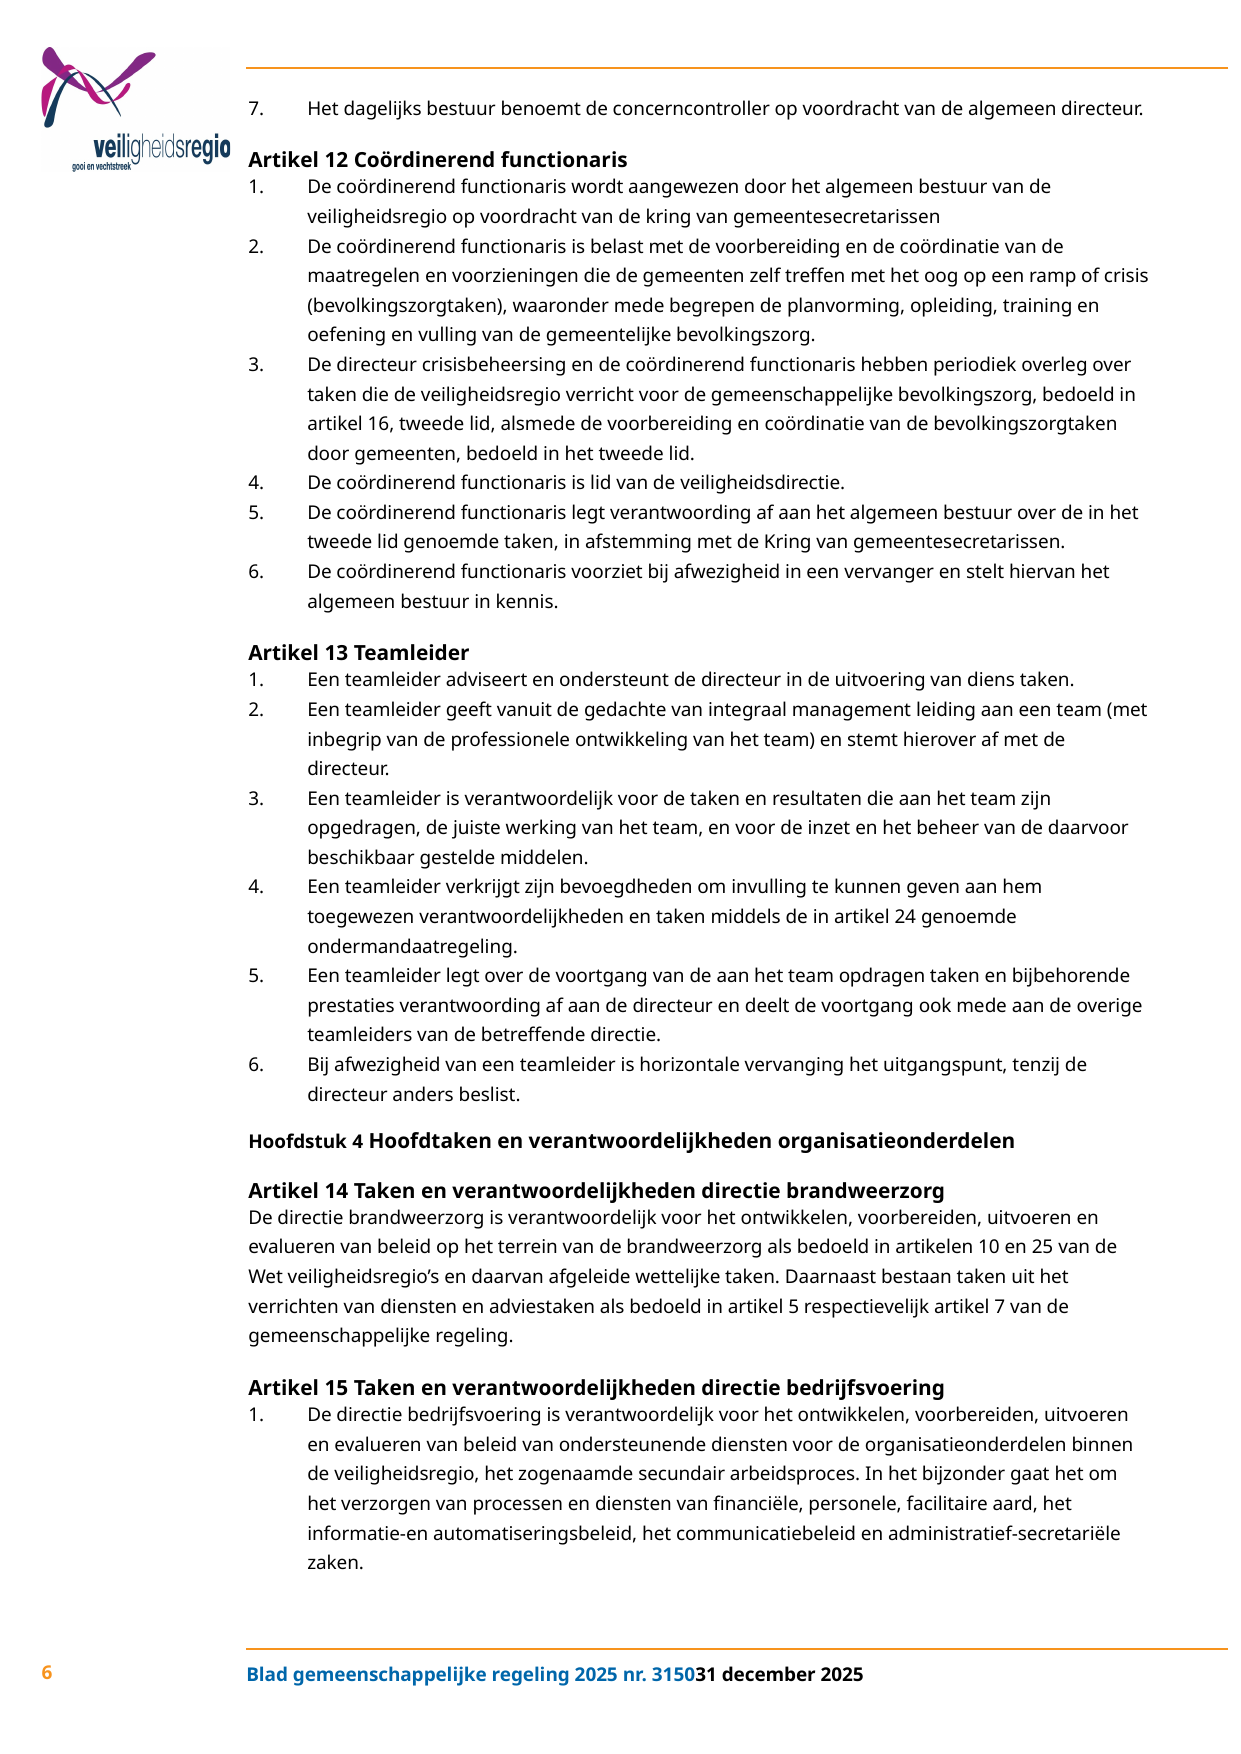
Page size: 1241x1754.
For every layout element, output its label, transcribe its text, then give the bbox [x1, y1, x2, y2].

text Artikel 14 Taken en verantwoordelijkheden directie brandweerzorg [248, 1176, 1152, 1204]
text Hoofdstuk 4 Hoofdtaken en verantwoordelijkheden organisatieonderdelen [248, 1126, 1152, 1155]
list Een teamleider is verantwoordelijk voor de taken en resultaten die aan het team zijn opgedragen, de juiste werking van het team, en voor de inzet en het beheer van de daarvoor beschikbaar gestelde middelen. [248, 785, 1152, 870]
list Het dagelijks bestuur benoemt de concerncontroller op voordracht van de algemeen directeur. [248, 95, 1152, 121]
list Bij afwezigheid van een teamleider is horizontale vervanging het uitgangspunt, tenzij de directeur anders beslist. [248, 1051, 1152, 1107]
text Artikel 13 Teamleider [248, 638, 1152, 667]
list De coördinerend functionaris is belast met de voorbereiding en de coördinatie van de maatregelen en voorzieningen die de gemeenten zelf treffen met het oog op een ramp of crisis (bevolkingszorgtaken), waaronder mede begrepen de planvorming, opleiding, training en oefening en vulling van de gemeentelijke bevolkingszorg. [248, 233, 1152, 347]
list De coördinerend functionaris wordt aangewezen door het algemeen bestuur van de veiligheidsregio op voordracht van de kring van gemeentesecretarissen [248, 174, 1152, 229]
picture [41, 47, 231, 172]
list De coördinerend functionaris legt verantwoording af aan het algemeen bestuur over de in het tweede lid genoemde taken, in afstemming met de Kring van gemeentesecretarissen. [248, 499, 1152, 554]
list De coördinerend functionaris is lid van de veiligheidsdirectie. [248, 469, 1152, 495]
list Een teamleider verkrijgt zijn bevoegdheden om invulling te kunnen geven aan hem toegewezen verantwoordelijkheden en taken middels de in artikel 24 genoemde ondermandaatregeling. [248, 874, 1152, 959]
list De directie bedrijfsvoering is verantwoordelijk voor het ontwikkelen, voorbereiden, uitvoeren en evalueren van beleid van ondersteunende diensten voor de organisatieonderdelen binnen de veiligheidsregio, het zogenaamde secundair arbeidsproces. In het bijzonder gaat het om het verzorgen van processen en diensten van financiële, personele, facilitaire aard, het informatie-en automatiseringsbeleid, het communicatiebeleid en administratief-secretariële zaken. [248, 1401, 1152, 1575]
list De directeur crisisbeheersing en de coördinerend functionaris hebben periodiek overleg over taken die de veiligheidsregio verricht voor de gemeenschappelijke bevolkingszorg, bedoeld in artikel 16, tweede lid, alsmede de voorbereiding en coördinatie van de bevolkingszorgtaken door gemeenten, bedoeld in het tweede lid. [248, 351, 1152, 466]
text Artikel 12 Coördinerend functionaris [248, 145, 1152, 174]
text De directie brandweerzorg is verantwoordelijk voor het ontwikkelen, voorbereiden, uitvoeren en evalueren van beleid op het terrein van de brandweerzorg als bedoeld in artikelen 10 en 25 van de Wet veiligheidsregio’s en daarvan afgeleide wettelijke taken. Daarnaast bestaan taken uit het verrichten van diensten en adviestaken als bedoeld in artikel 5 respectievelijk artikel 7 van de gemeenschappelijke regeling. [248, 1204, 1152, 1348]
list De coördinerend functionaris voorziet bij afwezigheid in een vervanger en stelt hiervan het algemeen bestuur in kennis. [248, 558, 1152, 613]
list Een teamleider legt over de voortgang van de aan het team opdragen taken en bijbehorende prestaties verantwoording af aan de directeur en deelt de voortgang ook mede aan de overige teamleiders van de betreffende directie. [248, 962, 1152, 1047]
list Een teamleider geeft vanuit de gedachte van integraal management leiding aan een team (met inbegrip van de professionele ontwikkeling van het team) en stemt hierover af met de directeur. [248, 696, 1152, 781]
text Artikel 15 Taken en verantwoordelijkheden directie bedrijfsvoering [248, 1373, 1152, 1401]
list Een teamleider adviseert en ondersteunt de directeur in de uitvoering van diens taken. [248, 667, 1152, 692]
